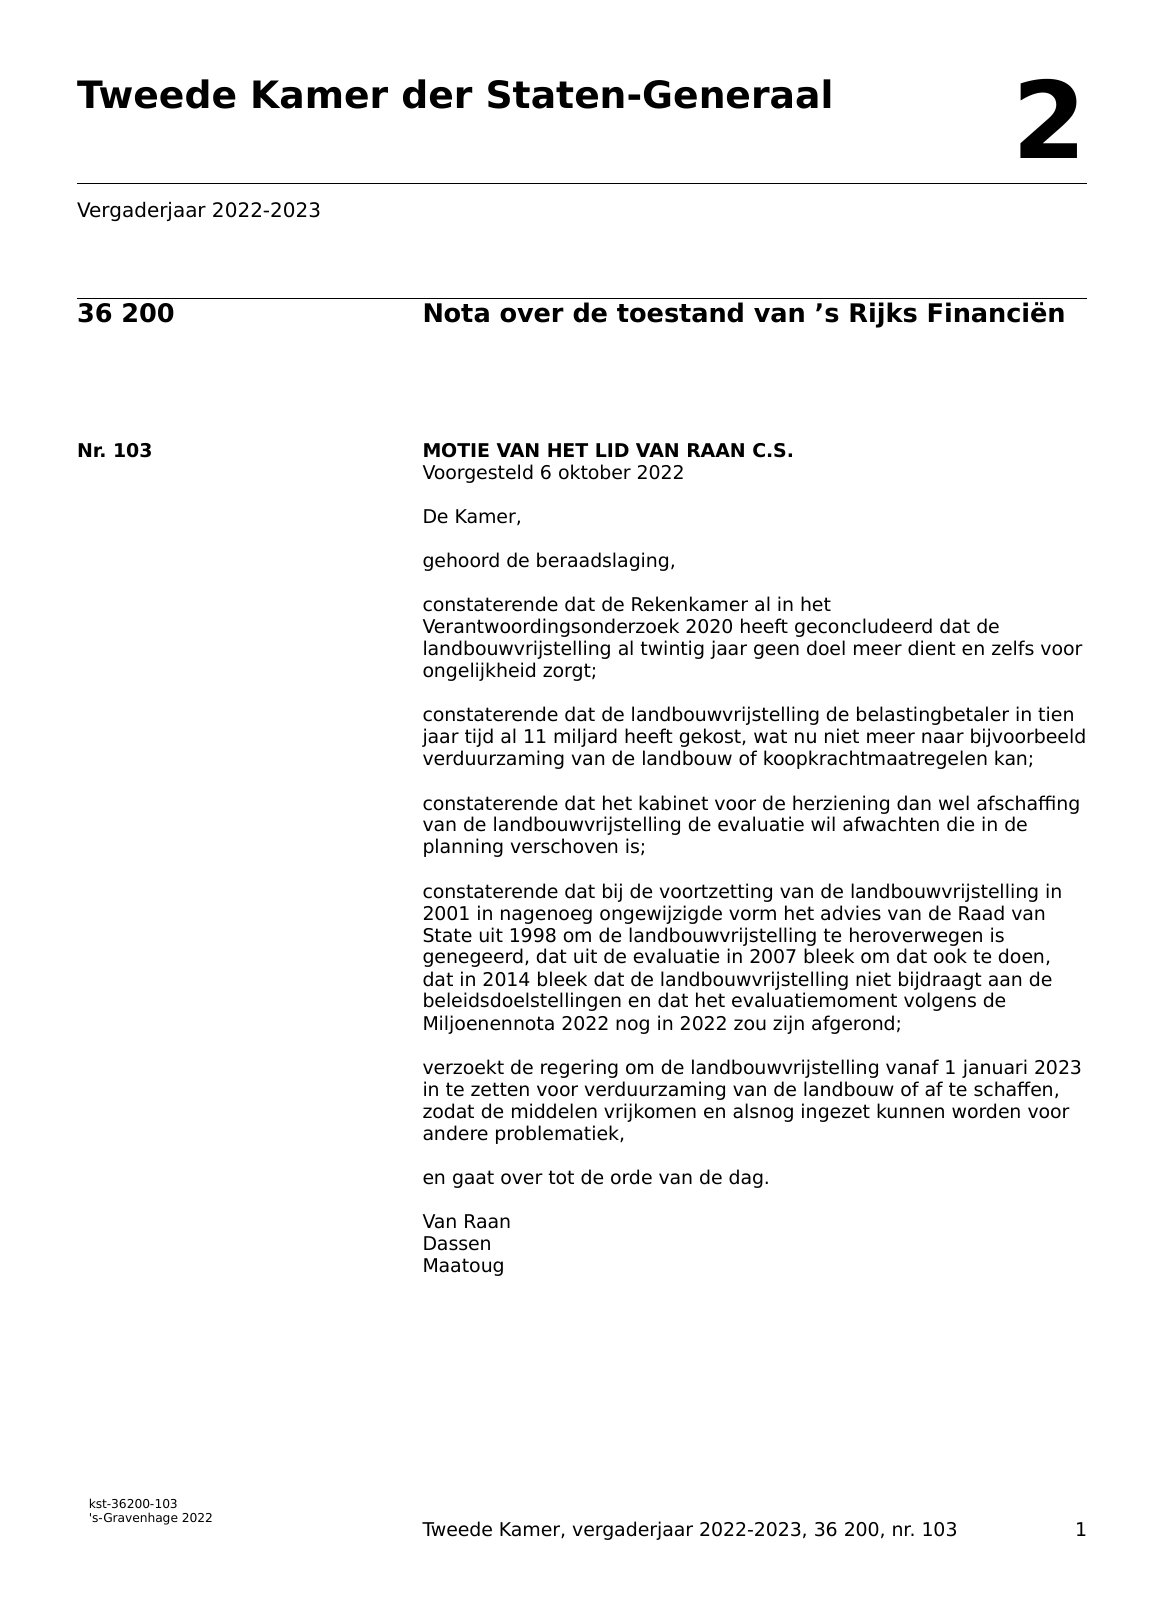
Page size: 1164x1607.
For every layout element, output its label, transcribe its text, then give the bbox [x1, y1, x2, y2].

text constaterende dat bij de voortzetting van de landbouwvrijstelling in 2001 in nagenoeg ongewijzigde vorm het advies van de Raad van State uit 1998 om de landbouwvrijstelling te heroverwegen is genegeerd, dat uit de evaluatie in 2007 bleek om dat ook te doen, dat in 2014 bleek dat de landbouwvrijstelling niet bijdraagt aan de beleidsdoelstellingen en dat het evaluatiemoment volgens de Miljoenennota 2022 nog in 2022 zou zijn afgerond; [422, 881, 1087, 1034]
text kst-36200-103 [88, 1497, 323, 1511]
table_header Tweede Kamer der Staten-Generaal [77, 59, 886, 183]
text constaterende dat de landbouwvrijstelling de belastingbetaler in tien jaar tijd al 11 miljard heeft gekost, wat nu niet meer naar bijvoorbeeld verduurzaming van de landbouw of koopkrachtmaatregelen kan; [422, 704, 1087, 770]
text Voorgesteld 6 oktober 2022 [422, 462, 1087, 484]
text constaterende dat de Rekenkamer al in het Verantwoordingsonderzoek 2020 heeft geconcludeerd dat de landbouwvrijstelling al twintig jaar geen doel meer dient en zelfs voor ongelijkheid zorgt; [422, 594, 1087, 682]
text constaterende dat het kabinet voor de herziening dan wel afschaffing van de landbouwvrijstelling de evaluatie wil afwachten die in de planning verschoven is; [422, 792, 1087, 858]
text Dassen [422, 1233, 1087, 1255]
text Maatoug [422, 1255, 1087, 1277]
subtitle Nr. 103 MOTIE VAN HET LID VAN RAAN C.S. [77, 440, 1087, 462]
text Van Raan [422, 1211, 1087, 1233]
text verzoekt de regering om de landbouwvrijstelling vanaf 1 januari 2023 in te zetten voor verduurzaming van de landbouw of af te schaffen, zodat de middelen vrijkomen en alsnog ingezet kunnen worden voor andere problematiek, [422, 1057, 1087, 1144]
table_cell Vergaderjaar 2022-2023 [77, 184, 1087, 298]
text 's-Gravenhage 2022 [88, 1511, 323, 1525]
text gehoord de beraadslaging, [422, 550, 1087, 572]
subtitle 36 200 Nota over de toestand van ’s Rijks Financiën [77, 299, 1087, 329]
table_header 2 [886, 59, 1087, 183]
text en gaat over tot de orde van de dag. [422, 1167, 1087, 1189]
text De Kamer, [422, 506, 1087, 528]
